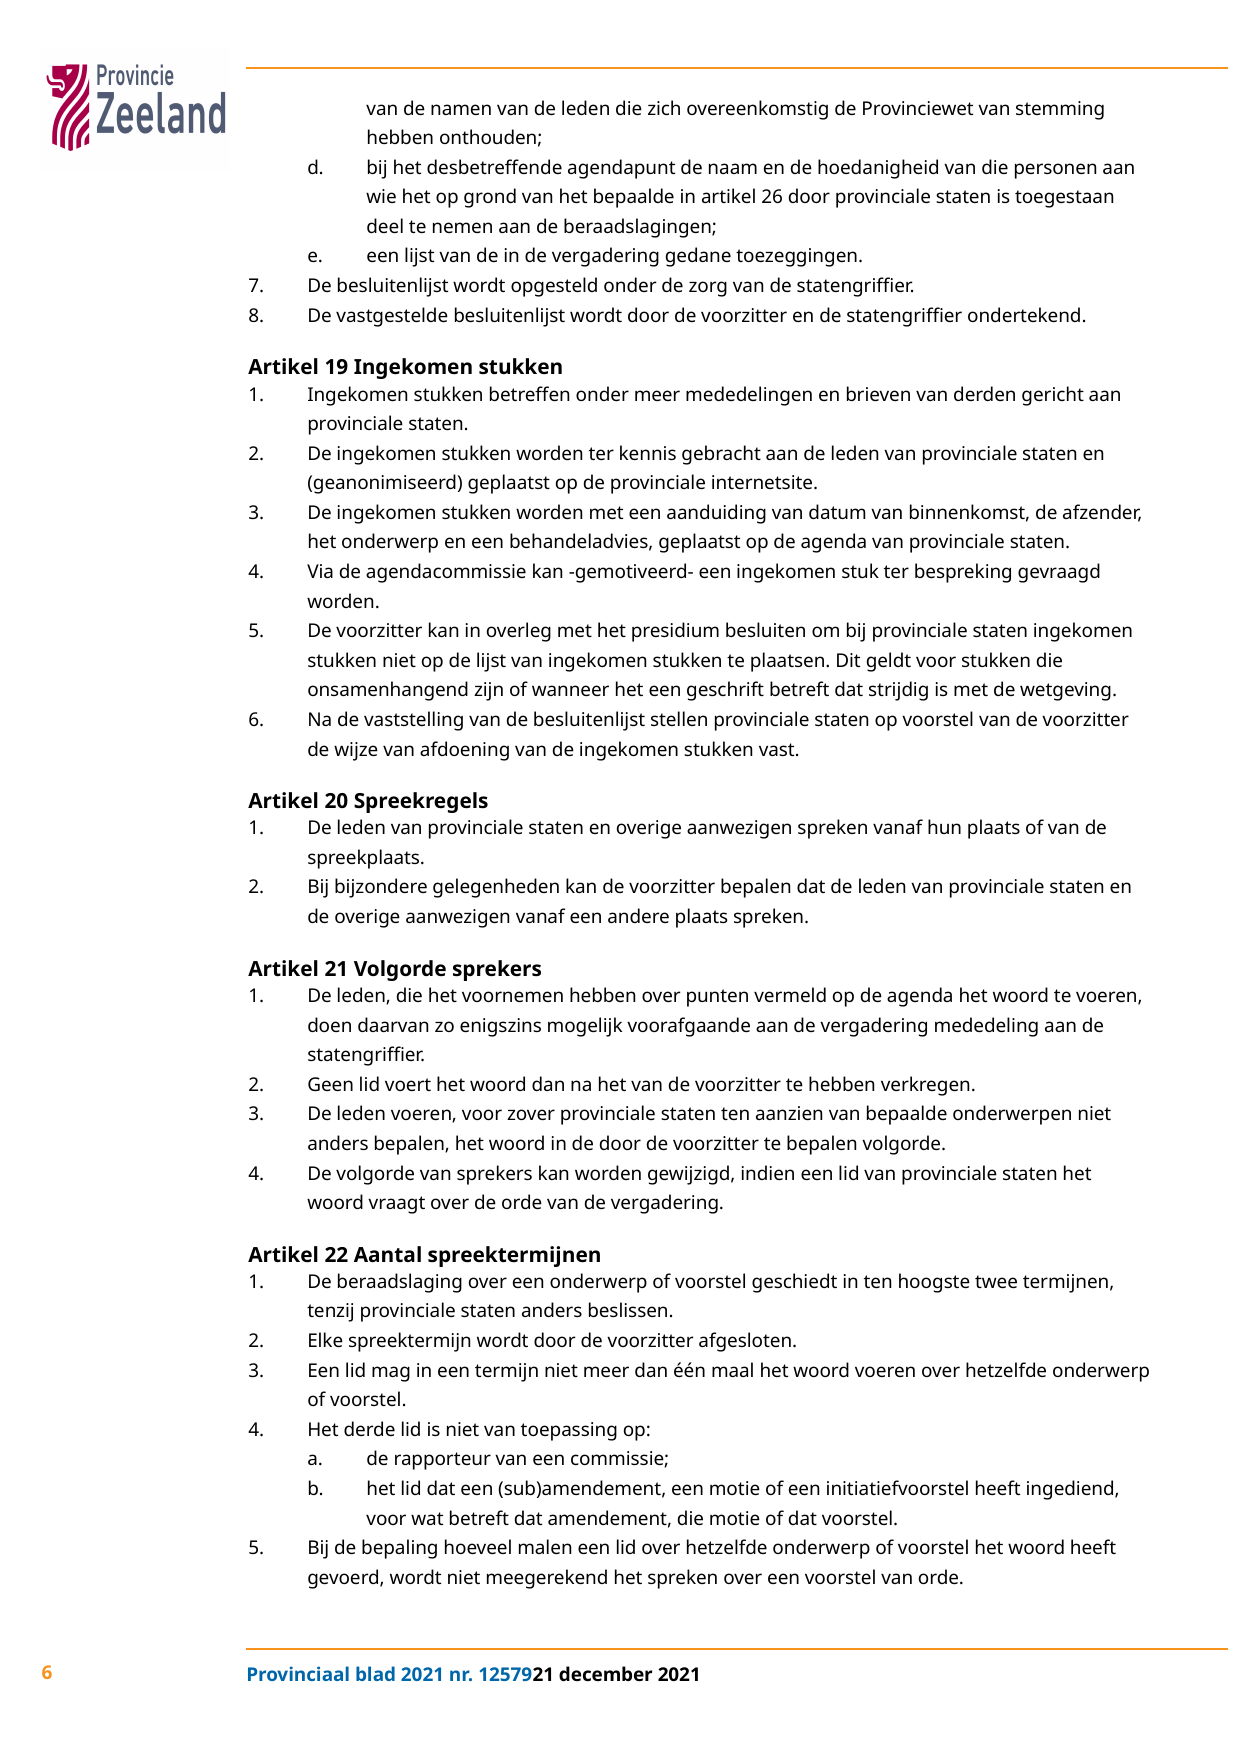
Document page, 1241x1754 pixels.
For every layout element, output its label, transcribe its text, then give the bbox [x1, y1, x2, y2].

list Via de agendacommissie kan -gemotiveerd- een ingekomen stuk ter bespreking gevraagd worden. [248, 558, 1152, 613]
list Bij de bepaling hoeveel malen een lid over hetzelfde onderwerp of voorstel het woord heeft gevoerd, wordt niet meegerekend het spreken over een voorstel van orde. [248, 1534, 1152, 1590]
text Artikel 19 Ingekomen stukken [248, 352, 1152, 381]
list de rapporteur van een commissie; [307, 1446, 1152, 1471]
picture [41, 47, 231, 172]
list De beraadslaging over een onderwerp of voorstel geschiedt in ten hoogste twee termijnen, tenzij provinciale staten anders beslissen. [248, 1268, 1152, 1323]
text Artikel 21 Volgorde sprekers [248, 954, 1152, 982]
list het lid dat een (sub)amendement, een motie of een initiatiefvoorstel heeft ingediend, voor wat betreft dat amendement, die motie of dat voorstel. [307, 1475, 1152, 1531]
list De besluitenlijst wordt opgesteld onder de zorg van de statengriffier. [248, 272, 1152, 298]
list Geen lid voert het woord dan na het van de voorzitter te hebben verkregen. [248, 1071, 1152, 1097]
list De vastgestelde besluitenlijst wordt door de voorzitter en de statengriffier ondertekend. [248, 302, 1152, 328]
list bij het desbetreffende agendapunt de naam en de hoedanigheid van die personen aan wie het op grond van het bepaalde in artikel 26 door provinciale staten is toegestaan deel te nemen aan de beraadslagingen; [307, 154, 1152, 239]
text Artikel 22 Aantal spreektermijnen [248, 1240, 1152, 1268]
list De voorzitter kan in overleg met het presidium besluiten om bij provinciale staten ingekomen stukken niet op de lijst van ingekomen stukken te plaatsen. Dit geldt voor stukken die onsamenhangend zijn of wanneer het een geschrift betreft dat strijdig is met de wetgeving. [248, 617, 1152, 702]
list De leden van provinciale staten en overige aanwezigen spreken vanaf hun plaats of van de spreekplaats. [248, 814, 1152, 870]
list een lijst van de in de vergadering gedane toezeggingen. [307, 243, 1152, 268]
text Artikel 20 Spreekregels [248, 786, 1152, 814]
list Bij bijzondere gelegenheden kan de voorzitter bepalen dat de leden van provinciale staten en de overige aanwezigen vanaf een andere plaats spreken. [248, 874, 1152, 929]
list De leden voeren, voor zover provinciale staten ten aanzien van bepaalde onderwerpen niet anders bepalen, het woord in de door de voorzitter te bepalen volgorde. [248, 1101, 1152, 1156]
list Na de vaststelling van de besluitenlijst stellen provinciale staten op voorstel van de voorzitter de wijze van afdoening van de ingekomen stukken vast. [248, 706, 1152, 761]
list De ingekomen stukken worden met een aanduiding van datum van binnenkomst, de afzender, het onderwerp en een behandeladvies, geplaatst op de agenda van provinciale staten. [248, 499, 1152, 554]
list Een lid mag in een termijn niet meer dan één maal het woord voeren over hetzelfde onderwerp of voorstel. [248, 1357, 1152, 1412]
list De volgorde van sprekers kan worden gewijzigd, indien een lid van provinciale staten het woord vraagt over de orde van de vergadering. [248, 1160, 1152, 1215]
list Ingekomen stukken betreffen onder meer mededelingen en brieven van derden gericht aan provinciale staten. [248, 381, 1152, 436]
list De ingekomen stukken worden ter kennis gebracht aan de leden van provinciale staten en (geanonimiseerd) geplaatst op de provinciale internetsite. [248, 440, 1152, 495]
list Elke spreektermijn wordt door de voorzitter afgesloten. [248, 1327, 1152, 1353]
list van de namen van de leden die zich overeenkomstig de Provinciewet van stemming hebben onthouden; [307, 95, 1152, 150]
list De leden, die het voornemen hebben over punten vermeld op de agenda het woord te voeren, doen daarvan zo enigszins mogelijk voorafgaande aan de vergadering mededeling aan de statengriffier. [248, 982, 1152, 1067]
list Het derde lid is niet van toepassing op: [248, 1416, 1152, 1442]
